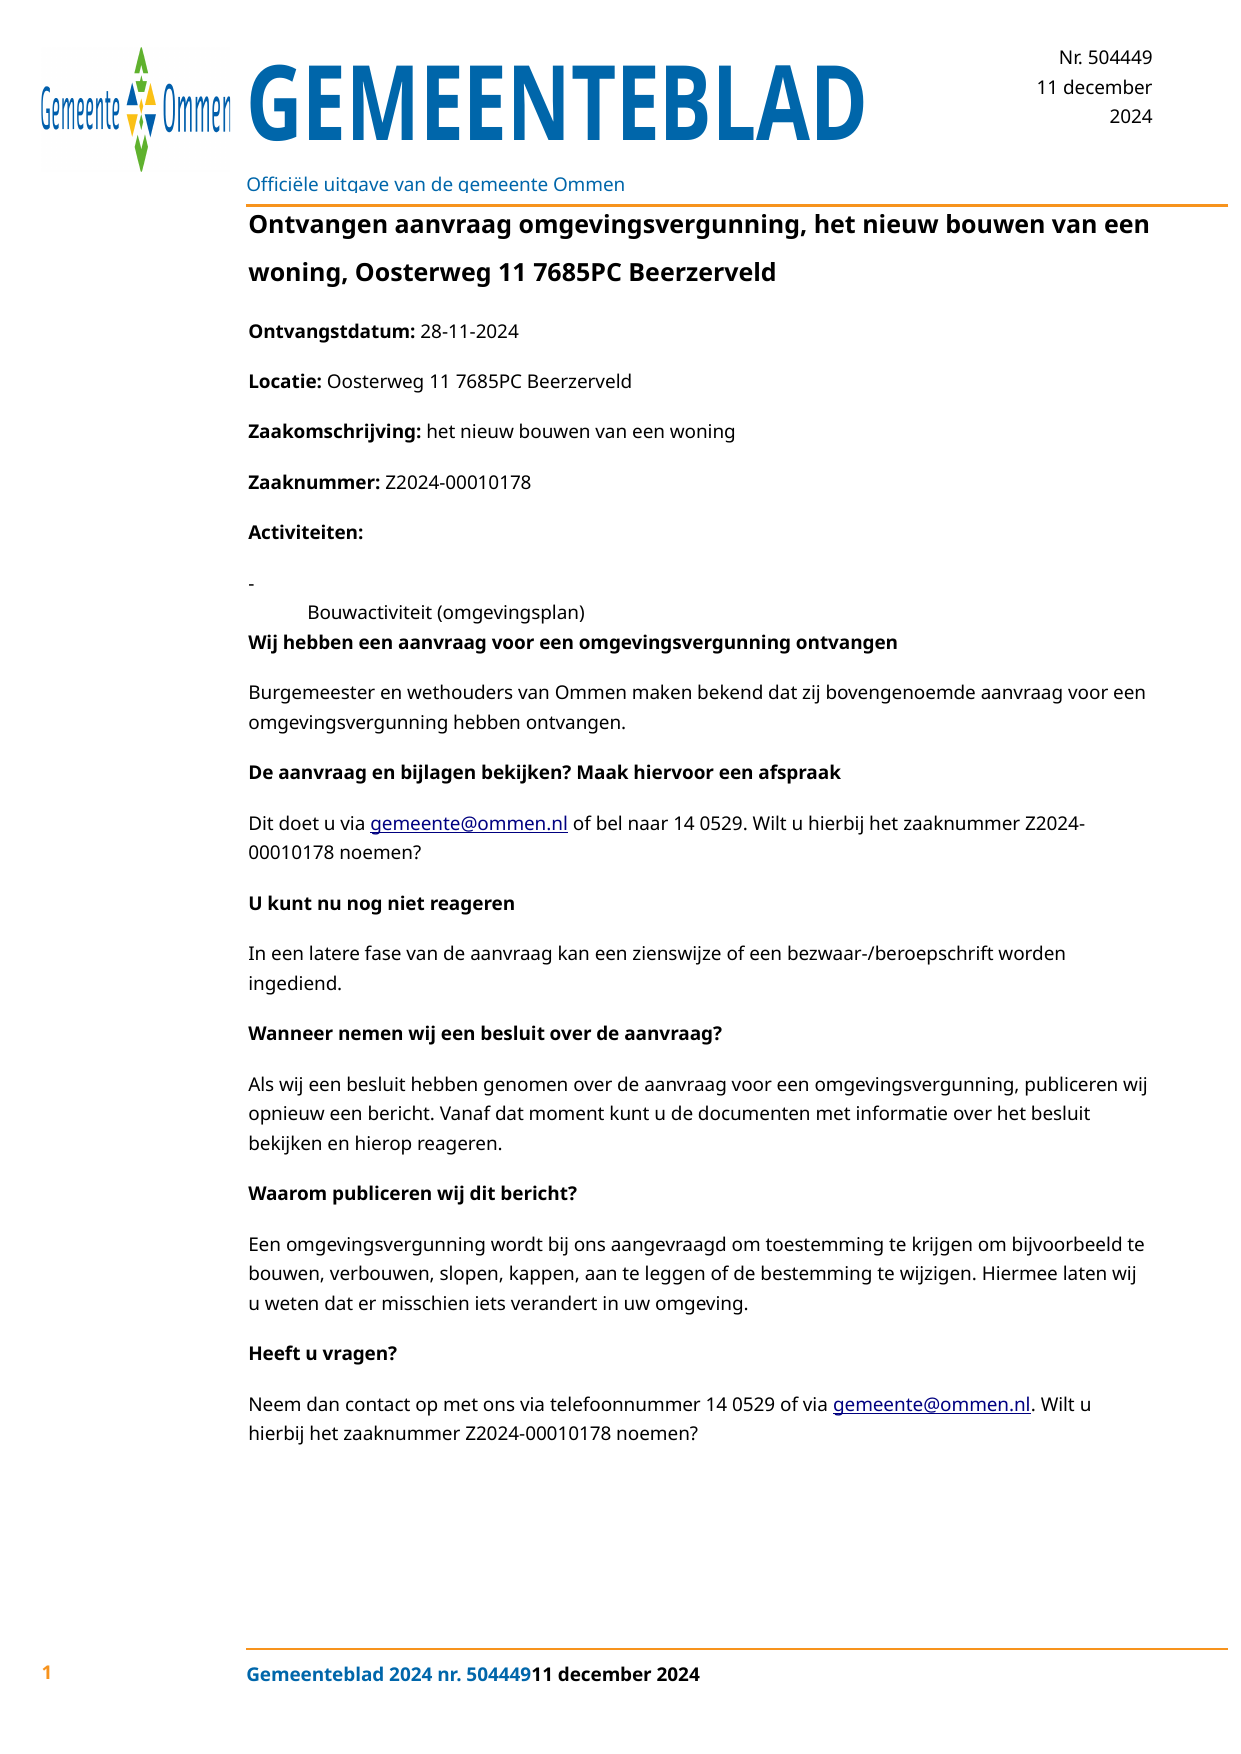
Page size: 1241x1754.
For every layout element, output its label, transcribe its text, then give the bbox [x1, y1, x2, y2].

text Activiteiten: [248, 519, 1152, 545]
text Heeft u vragen? [248, 1340, 1152, 1366]
text Zaaknummer: Z2024-00010178 [248, 469, 1152, 495]
list Bouwactiviteit (omgevingsplan) [248, 599, 1152, 625]
text Ontvangstdatum: 28-11-2024 [248, 318, 1152, 344]
text Zaakomschrijving: het nieuw bouwen van een woning [248, 419, 1152, 444]
text Neem dan contact op met ons via telefoonnummer 14 0529 of via gemeente@ommen.nl. Wilt u hierbij het zaaknummer Z2024-00010178 noemen? [248, 1391, 1152, 1446]
text Burgemeester en wethouders van Ommen maken bekend dat zij bovengenoemde aanvraag voor een omgevingsvergunning hebben ontvangen. [248, 679, 1152, 735]
text Wanneer nemen wij een besluit over de aanvraag? [248, 1020, 1152, 1046]
text U kunt nu nog niet reageren [248, 890, 1152, 916]
picture [41, 47, 231, 172]
text Ontvangen aanvraag omgevingsvergunning, het nieuw bouwen van een woning, Oosterweg 11 7685PC Beerzerveld [248, 207, 1152, 288]
text Waarom publiceren wij dit bericht? [248, 1180, 1152, 1206]
text Locatie: Oosterweg 11 7685PC Beerzerveld [248, 368, 1152, 394]
text Dit doet u via gemeente@ommen.nl of bel naar 14 0529. Wilt u hierbij het zaaknummer Z2024-00010178 noemen? [248, 810, 1152, 865]
text Een omgevingsvergunning wordt bij ons aangevraagd om toestemming te krijgen om bijvoorbeeld te bouwen, verbouwen, slopen, kappen, aan te leggen of de bestemming te wijzigen. Hiermee laten wij u weten dat er misschien iets verandert in uw omgeving. [248, 1231, 1152, 1316]
text Wij hebben een aanvraag voor een omgevingsvergunning ontvangen [248, 629, 1152, 655]
text In een latere fase van de aanvraag kan een zienswijze of een bezwaar-/beroepschrift worden ingediend. [248, 940, 1152, 996]
text Als wij een besluit hebben genomen over de aanvraag voor een omgevingsvergunning, publiceren wij opnieuw een bericht. Vanaf dat moment kunt u de documenten met informatie over het besluit bekijken en hierop reageren. [248, 1071, 1152, 1156]
text De aanvraag en bijlagen bekijken? Maak hiervoor een afspraak [248, 759, 1152, 785]
